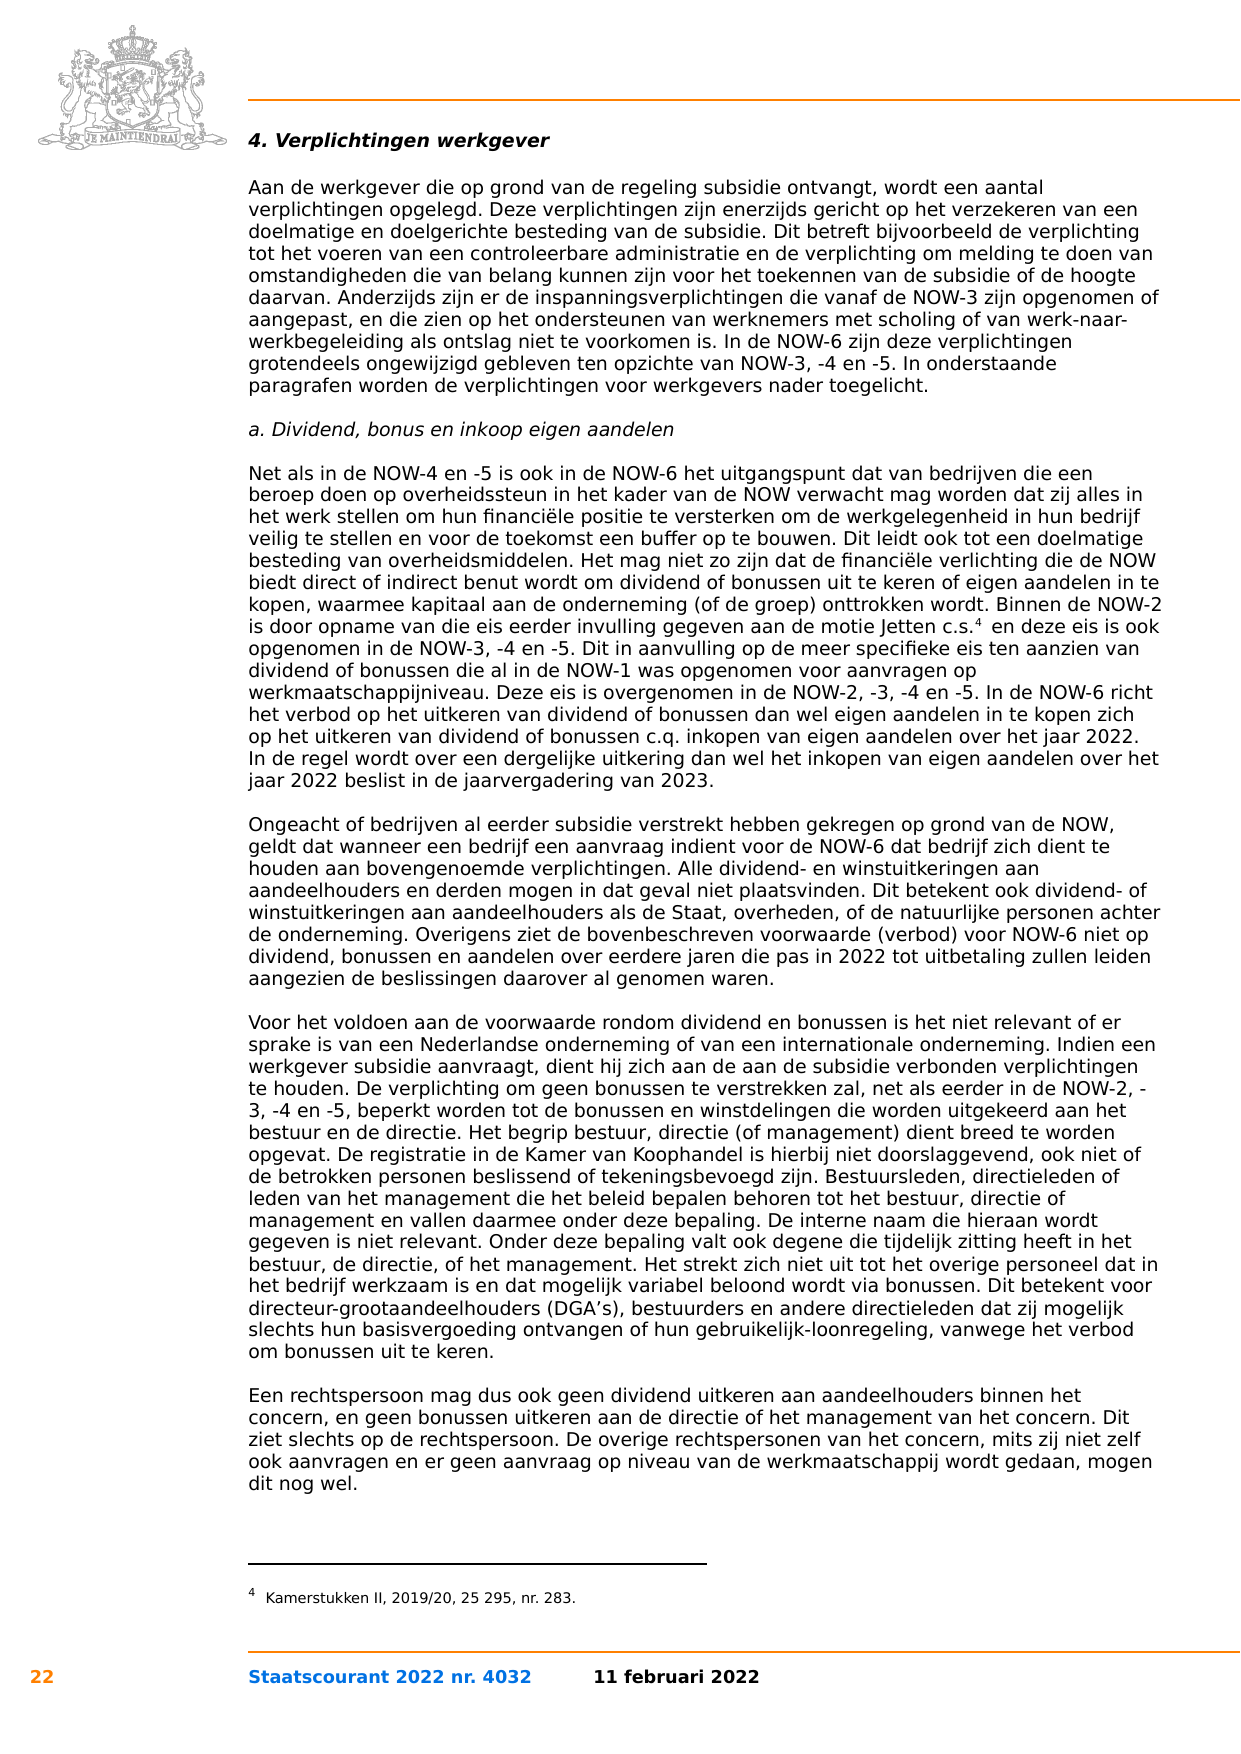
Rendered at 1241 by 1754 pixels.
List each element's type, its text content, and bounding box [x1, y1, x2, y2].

text Net als in de NOW-4 en -5 is ook in de NOW-6 het uitgangspunt dat van bedrijven die een beroep doen op overheidssteun in het kader van de NOW verwacht mag worden dat zij alles in het werk stellen om hun financiële positie te versterken om de werkgelegenheid in hun bedrijf veilig te stellen en voor de toekomst een buffer op te bouwen. Dit leidt ook tot een doelmatige besteding van overheidsmiddelen. Het mag niet zo zijn dat de financiële verlichting die de NOW biedt direct of indirect benut wordt om dividend of bonussen uit te keren of eigen aandelen in te kopen, waarmee kapitaal aan de onderneming (of de groep) onttrokken wordt. Binnen de NOW-2 is door opname van die eis eerder invulling gegeven aan de motie Jetten c.s. en deze eis is ook opgenomen in de NOW-3, -4 en -5. Dit in aanvulling op de meer specifieke eis ten aanzien van dividend of bonussen die al in de NOW-1 was opgenomen voor aanvragen op werkmaatschappijniveau. Deze eis is overgenomen in de NOW-2, -3, -4 en -5. In de NOW-6 richt het verbod op het uitkeren van dividend of bonussen dan wel eigen aandelen in te kopen zich op het uitkeren van dividend of bonussen c.q. inkopen van eigen aandelen over het jaar 2022. In de regel wordt over een dergelijke uitkering dan wel het inkopen van eigen aandelen over het jaar 2022 beslist in de jaarvergadering van 2023. [248, 462, 1163, 792]
text Een rechtspersoon mag dus ook geen dividend uitkeren aan aandeelhouders binnen het concern, en geen bonussen uitkeren aan de directie of het management van het concern. Dit ziet slechts op de rechtspersoon. De overige rechtspersonen van het concern, mits zij niet zelf ook aanvragen en er geen aanvraag op niveau van de werkmaatschappij wordt gedaan, mogen dit nog wel. [248, 1385, 1163, 1495]
text Aan de werkgever die op grond van de regeling subsidie ontvangt, wordt een aantal verplichtingen opgelegd. Deze verplichtingen zijn enerzijds gericht op het verzekeren van een doelmatige en doelgerichte besteding van de subsidie. Dit betreft bijvoorbeeld de verplichting tot het voeren van een controleerbare administratie en de verplichting om melding te doen van omstandigheden die van belang kunnen zijn voor het toekennen van de subsidie of de hoogte daarvan. Anderzijds zijn er de inspanningsverplichtingen die vanaf de NOW-3 zijn opgenomen of aangepast, en die zien op het ondersteunen van werknemers met scholing of van werk-naar-werkbegeleiding als ontslag niet te voorkomen is. In de NOW-6 zijn deze verplichtingen grotendeels ongewijzigd gebleven ten opzichte van NOW-3, -4 en -5. In onderstaande paragrafen worden de verplichtingen voor werkgevers nader toegelicht. [248, 177, 1163, 397]
subtitle a. Dividend, bonus en inkoop eigen aandelen [248, 418, 1163, 441]
subtitle 4. Verplichtingen werkgever [248, 130, 1163, 152]
text Kamerstukken II, 2019/20, 25 295, nr. 283. [248, 1586, 1163, 1608]
picture [38, 25, 227, 150]
text Ongeacht of bedrijven al eerder subsidie verstrekt hebben gekregen op grond van de NOW, geldt dat wanneer een bedrijf een aanvraag indient voor de NOW-6 dat bedrijf zich dient te houden aan bovengenoemde verplichtingen. Alle dividend- en winstuitkeringen aan aandeelhouders en derden mogen in dat geval niet plaatsvinden. Dit betekent ook dividend- of winstuitkeringen aan aandeelhouders als de Staat, overheden, of de natuurlijke personen achter de onderneming. Overigens ziet de bovenbeschreven voorwaarde (verbod) voor NOW-6 niet op dividend, bonussen en aandelen over eerdere jaren die pas in 2022 tot uitbetaling zullen leiden aangezien de beslissingen daarover al genomen waren. [248, 814, 1163, 990]
text Voor het voldoen aan de voorwaarde rondom dividend en bonussen is het niet relevant of er sprake is van een Nederlandse onderneming of van een internationale onderneming. Indien een werkgever subsidie aanvraagt, dient hij zich aan de aan de subsidie verbonden verplichtingen te houden. De verplichting om geen bonussen te verstrekken zal, net als eerder in de NOW-2, -3, -4 en -5, beperkt worden tot de bonussen en winstdelingen die worden uitgekeerd aan het bestuur en de directie. Het begrip bestuur, directie (of management) dient breed te worden opgevat. De registratie in de Kamer van Koophandel is hierbij niet doorslaggevend, ook niet of de betrokken personen beslissend of tekeningsbevoegd zijn. Bestuursleden, directieleden of leden van het management die het beleid bepalen behoren tot het bestuur, directie of management en vallen daarmee onder deze bepaling. De interne naam die hieraan wordt gegeven is niet relevant. Onder deze bepaling valt ook degene die tijdelijk zitting heeft in het bestuur, de directie, of het management. Het strekt zich niet uit tot het overige personeel dat in het bedrijf werkzaam is en dat mogelijk variabel beloond wordt via bonussen. Dit betekent voor directeur-grootaandeelhouders (DGA’s), bestuurders en andere directieleden dat zij mogelijk slechts hun basisvergoeding ontvangen of hun gebruikelijk-loonregeling, vanwege het verbod om bonussen uit te keren. [248, 1012, 1163, 1363]
